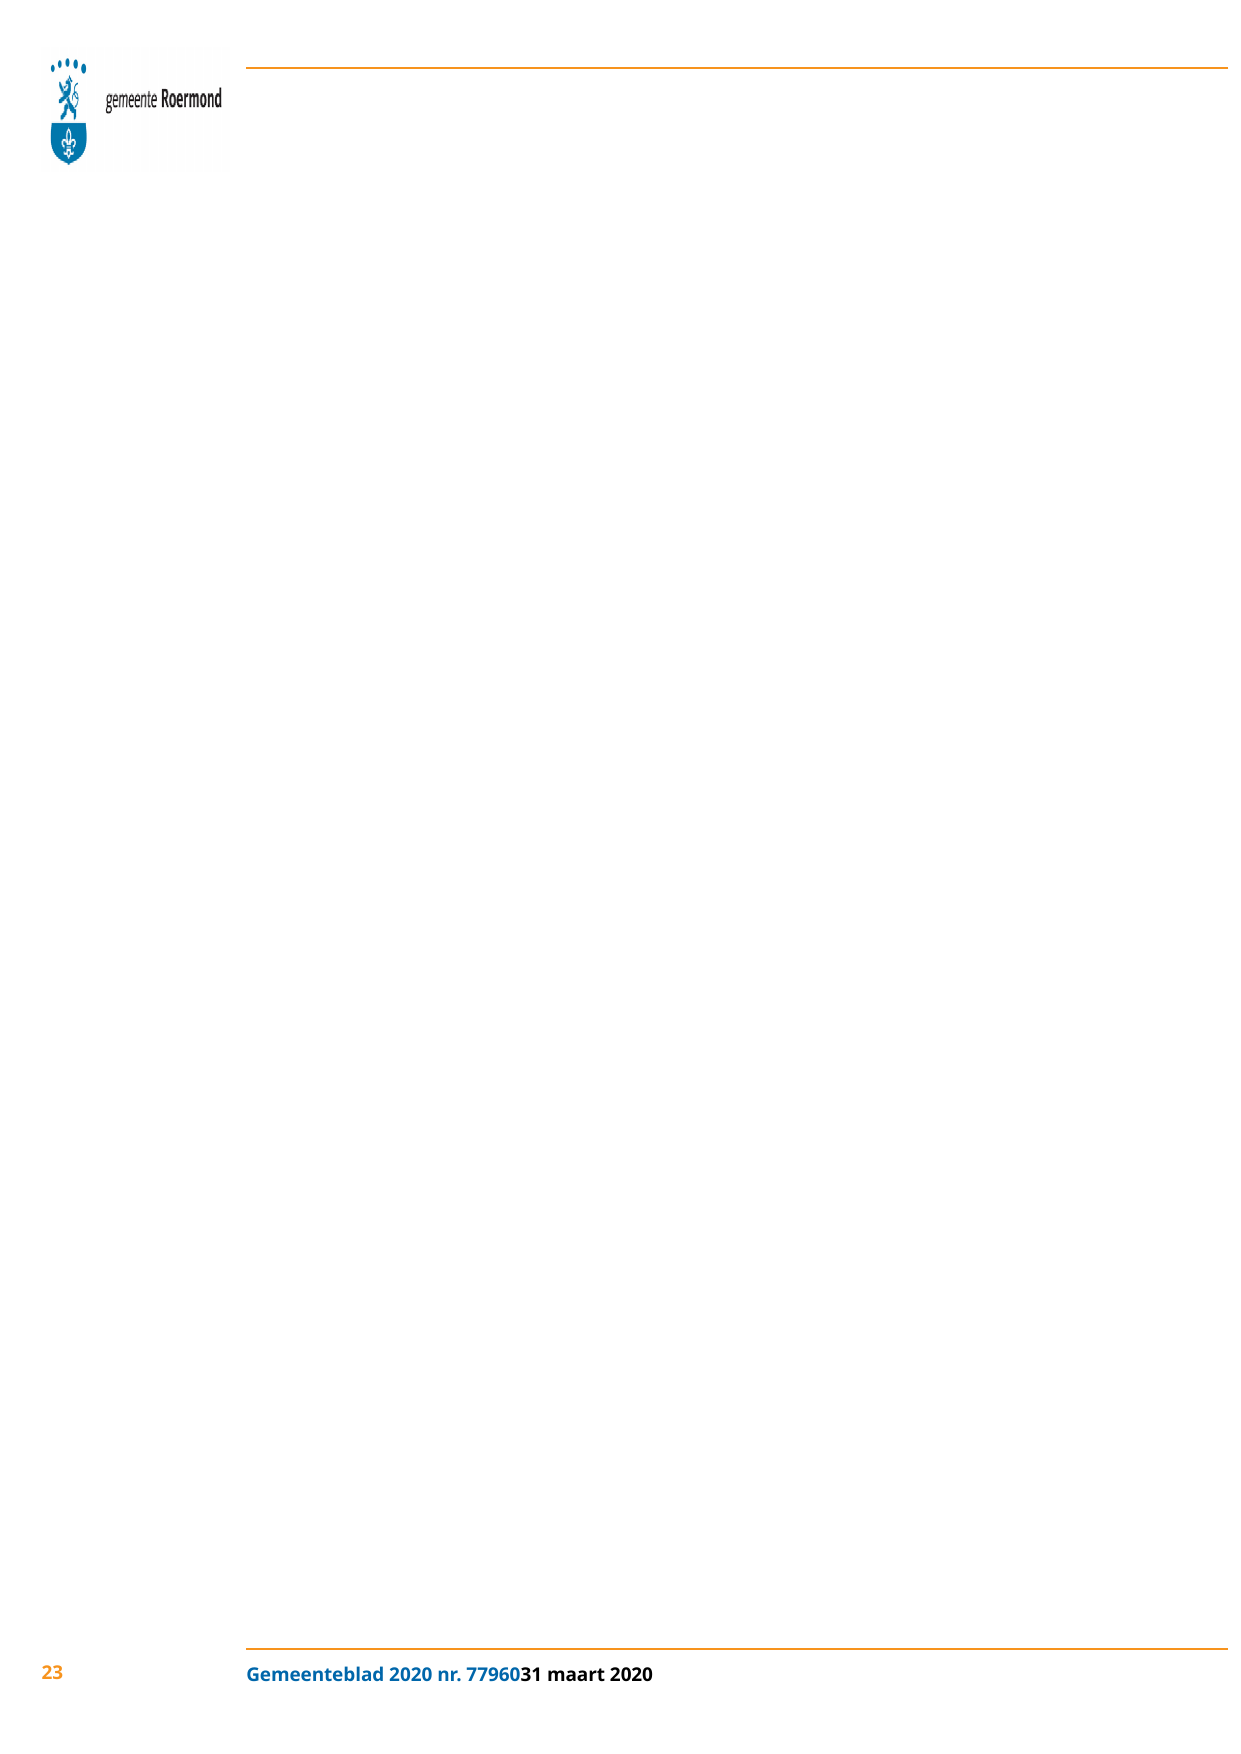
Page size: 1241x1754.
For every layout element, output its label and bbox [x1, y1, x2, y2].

picture [41, 47, 231, 172]
